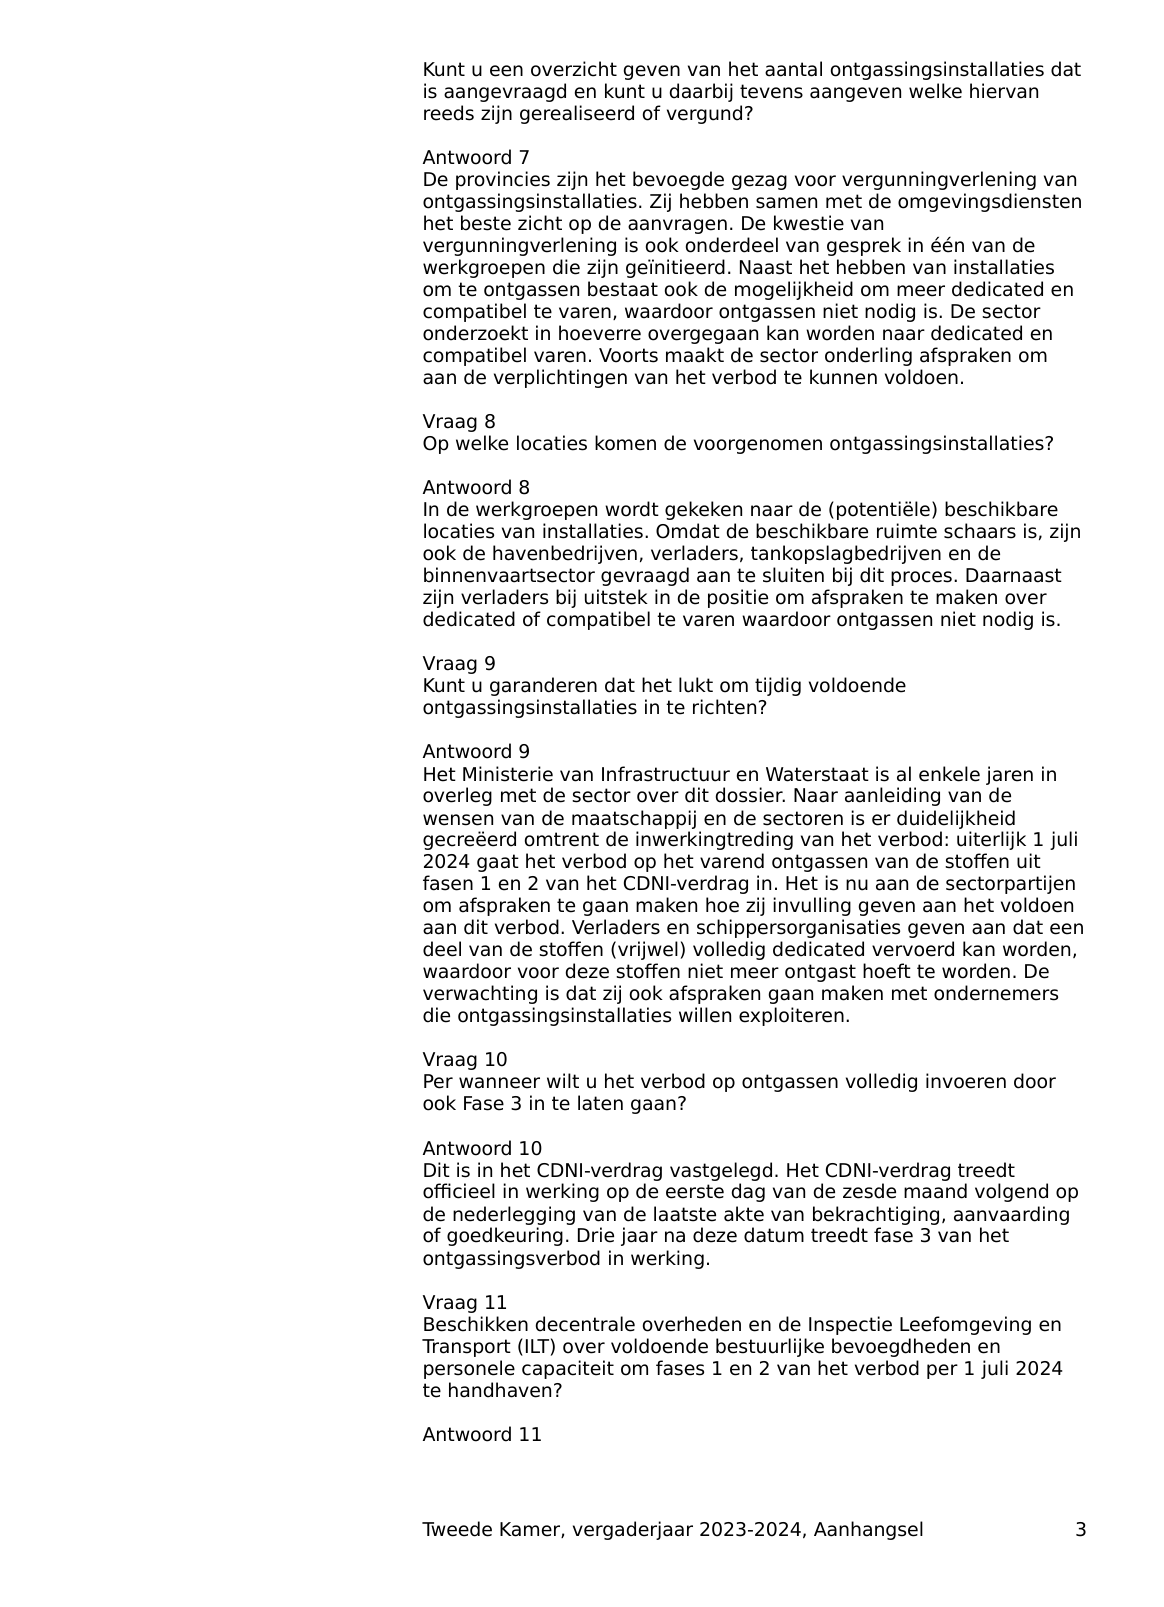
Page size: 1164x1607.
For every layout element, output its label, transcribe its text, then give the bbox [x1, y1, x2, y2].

text Kunt u een overzicht geven van het aantal ontgassingsinstallaties dat is aangevraagd en kunt u daarbij tevens aangeven welke hiervan reeds zijn gerealiseerd of vergund? [422, 59, 1087, 125]
text Antwoord 10 [422, 1137, 1087, 1159]
text Antwoord 8 [422, 477, 1087, 499]
text Op welke locaties komen de voorgenomen ontgassingsinstallaties? [422, 433, 1087, 455]
text In de werkgroepen wordt gekeken naar de (potentiële) beschikbare locaties van installaties. Omdat de beschikbare ruimte schaars is, zijn ook de havenbedrijven, verladers, tankopslagbedrijven en de binnenvaartsector gevraagd aan te sluiten bij dit proces. Daarnaast zijn verladers bij uitstek in de positie om afspraken te maken over dedicated of compatibel te varen waardoor ontgassen niet nodig is. [422, 499, 1087, 631]
text Vraag 8 [422, 411, 1087, 433]
text De provincies zijn het bevoegde gezag voor vergunningverlening van ontgassingsinstallaties. Zij hebben samen met de omgevingsdiensten het beste zicht op de aanvragen. De kwestie van vergunningverlening is ook onderdeel van gesprek in één van de werkgroepen die zijn geïnitieerd. Naast het hebben van installaties om te ontgassen bestaat ook de mogelijkheid om meer dedicated en compatibel te varen, waardoor ontgassen niet nodig is. De sector onderzoekt in hoeverre overgegaan kan worden naar dedicated en compatibel varen. Voorts maakt de sector onderling afspraken om aan de verplichtingen van het verbod te kunnen voldoen. [422, 169, 1087, 389]
text Vraag 9 [422, 653, 1087, 675]
text Het Ministerie van Infrastructuur en Waterstaat is al enkele jaren in overleg met de sector over dit dossier. Naar aanleiding van de wensen van de maatschappij en de sectoren is er duidelijkheid gecreëerd omtrent de inwerkingtreding van het verbod: uiterlijk 1 juli 2024 gaat het verbod op het varend ontgassen van de stoffen uit fasen 1 en 2 van het CDNI-verdrag in. Het is nu aan de sectorpartijen om afspraken te gaan maken hoe zij invulling geven aan het voldoen aan dit verbod. Verladers en schippersorganisaties geven aan dat een deel van de stoffen (vrijwel) volledig dedicated vervoerd kan worden, waardoor voor deze stoffen niet meer ontgast hoeft te worden. De verwachting is dat zij ook afspraken gaan maken met ondernemers die ontgassingsinstallaties willen exploiteren. [422, 763, 1087, 1027]
text Antwoord 9 [422, 741, 1087, 763]
text Vraag 11 [422, 1292, 1087, 1313]
text Per wanneer wilt u het verbod op ontgassen volledig invoeren door ook Fase 3 in te laten gaan? [422, 1071, 1087, 1115]
text Antwoord 7 [422, 147, 1087, 169]
text Vraag 10 [422, 1049, 1087, 1071]
text Antwoord 11 [422, 1424, 1087, 1446]
text Dit is in het CDNI-verdrag vastgelegd. Het CDNI-verdrag treedt officieel in werking op de eerste dag van de zesde maand volgend op de nederlegging van de laatste akte van bekrachtiging, aanvaarding of goedkeuring. Drie jaar na deze datum treedt fase 3 van het ontgassingsverbod in werking. [422, 1159, 1087, 1269]
text Beschikken decentrale overheden en de Inspectie Leefomgeving en Transport (ILT) over voldoende bestuurlijke bevoegdheden en personele capaciteit om fases 1 en 2 van het verbod per 1 juli 2024 te handhaven? [422, 1313, 1087, 1401]
text Kunt u garanderen dat het lukt om tijdig voldoende ontgassingsinstallaties in te richten? [422, 675, 1087, 719]
